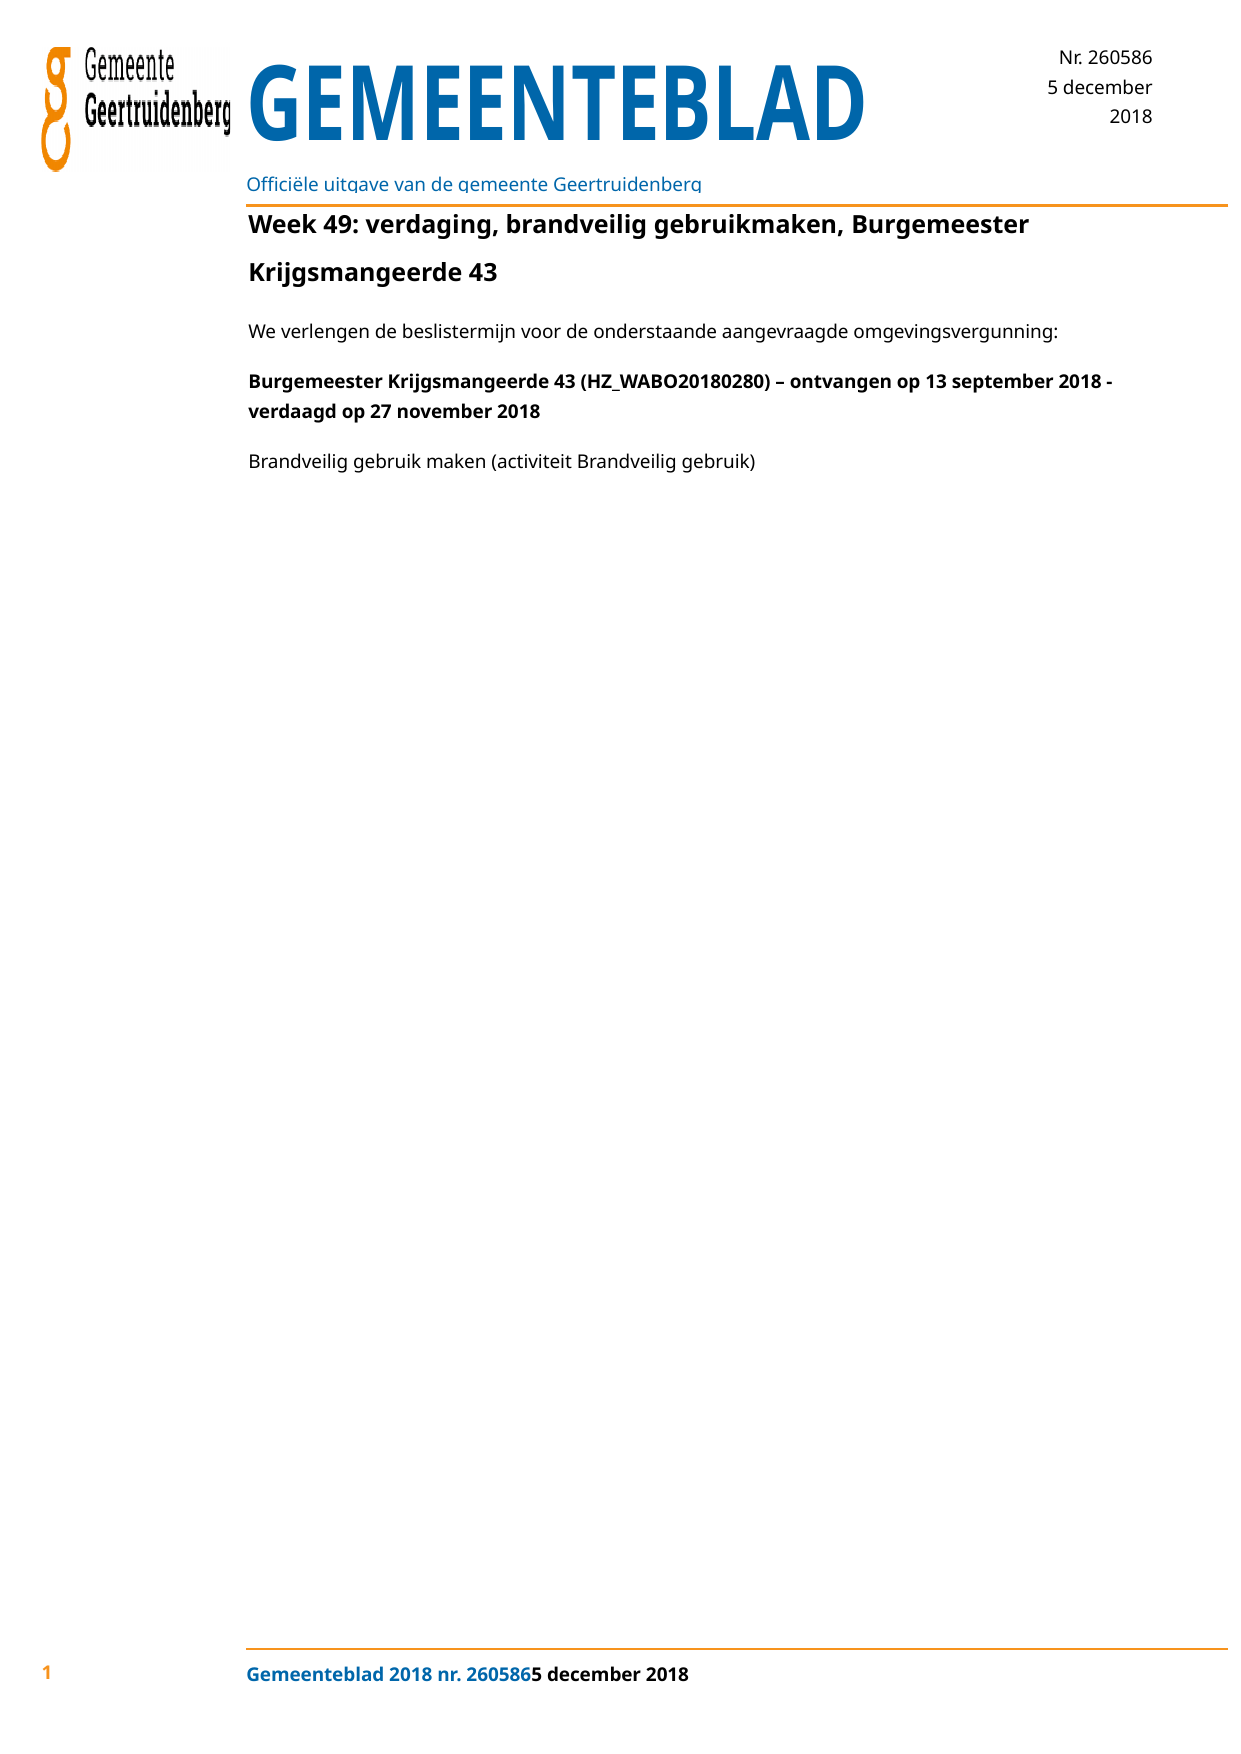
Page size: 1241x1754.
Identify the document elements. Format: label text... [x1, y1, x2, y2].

text Week 49: verdaging, brandveilig gebruikmaken, Burgemeester Krijgsmangeerde 43 [248, 207, 1152, 288]
text We verlengen de beslistermijn voor de onderstaande aangevraagde omgevingsvergunning: [248, 318, 1152, 344]
picture [41, 47, 231, 172]
text Burgemeester Krijgsmangeerde 43 (HZ_WABO20180280) – ontvangen op 13 september 2018 - verdaagd op 27 november 2018 [248, 368, 1152, 424]
text Brandveilig gebruik maken (activiteit Brandveilig gebruik) [248, 448, 1152, 474]
